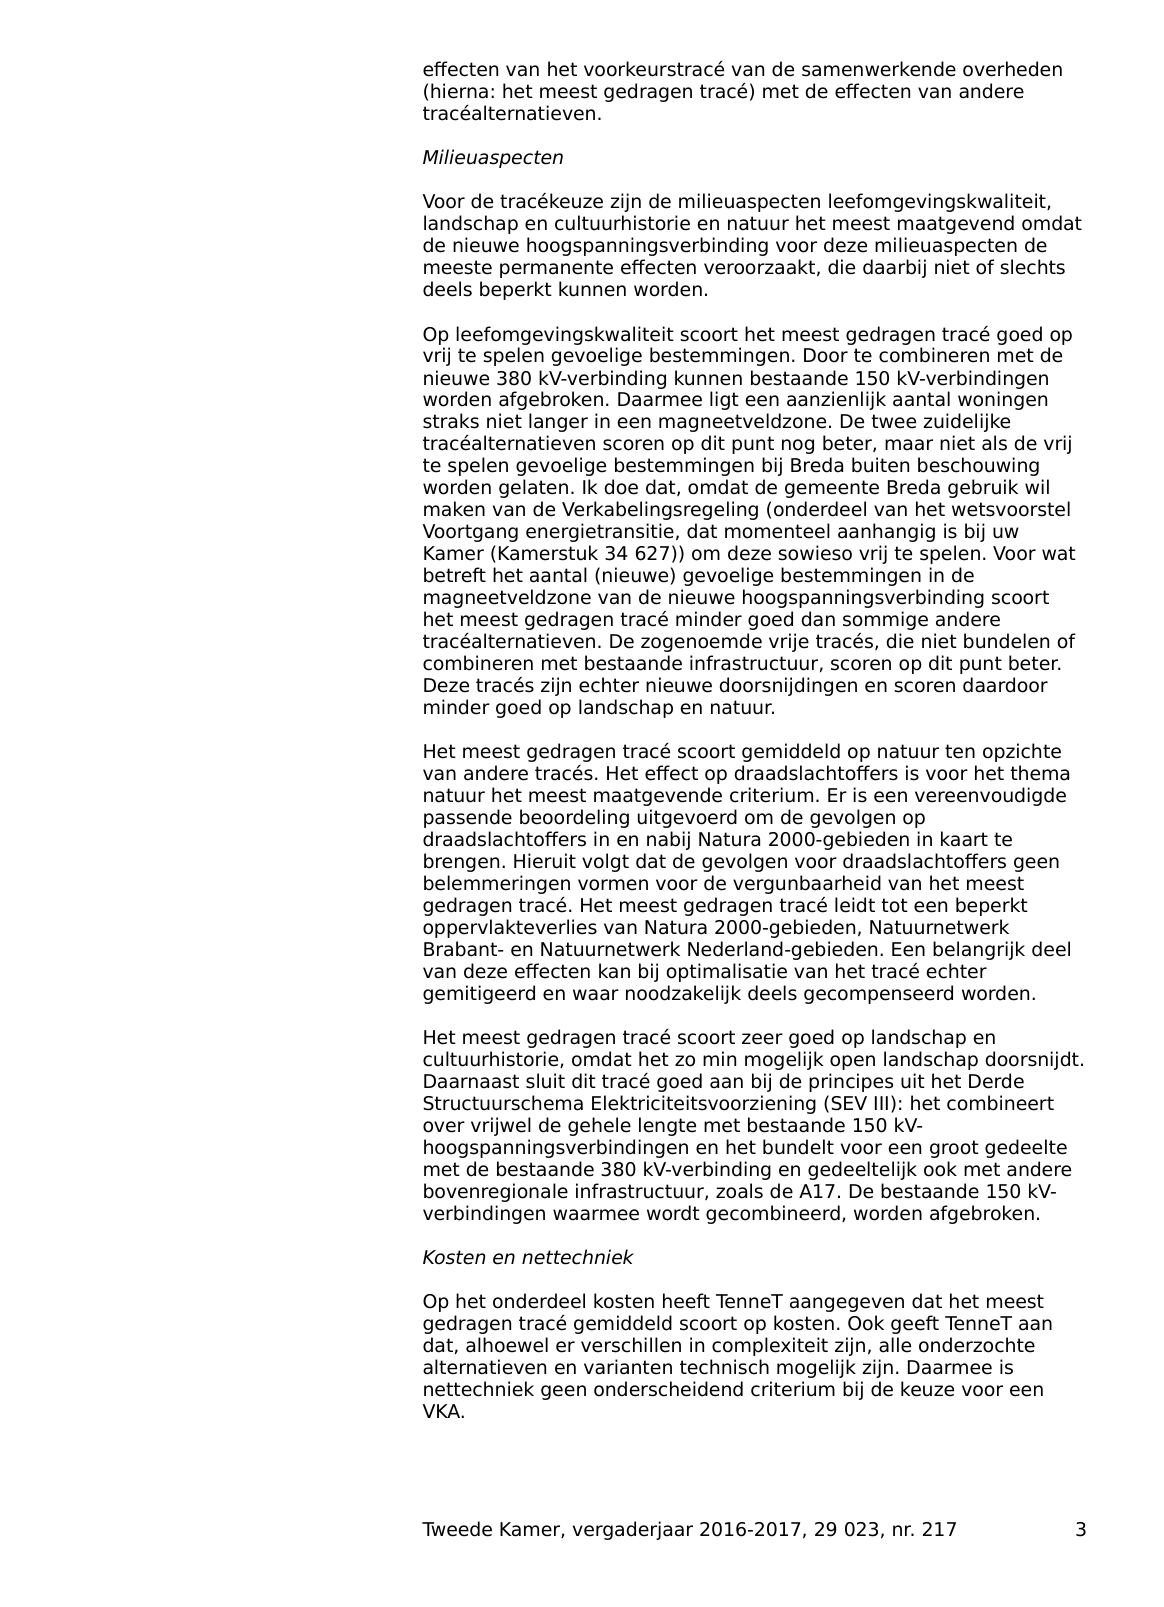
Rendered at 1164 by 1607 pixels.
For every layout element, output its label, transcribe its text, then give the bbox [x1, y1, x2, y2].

text Op leefomgevingskwaliteit scoort het meest gedragen tracé goed op vrij te spelen gevoelige bestemmingen. Door te combineren met de nieuwe 380 kV-verbinding kunnen bestaande 150 kV-verbindingen worden afgebroken. Daarmee ligt een aanzienlijk aantal woningen straks niet langer in een magneetveldzone. De twee zuidelijke tracéalternatieven scoren op dit punt nog beter, maar niet als de vrij te spelen gevoelige bestemmingen bij Breda buiten beschouwing worden gelaten. Ik doe dat, omdat de gemeente Breda gebruik wil maken van de Verkabelingsregeling (onderdeel van het wetsvoorstel Voortgang energietransitie, dat momenteel aanhangig is bij uw Kamer (Kamerstuk 34 627)) om deze sowieso vrij te spelen. Voor wat betreft het aantal (nieuwe) gevoelige bestemmingen in de magneetveldzone van de nieuwe hoogspanningsverbinding scoort het meest gedragen tracé minder goed dan sommige andere tracéalternatieven. De zogenoemde vrije tracés, die niet bundelen of combineren met bestaande infrastructuur, scoren op dit punt beter. Deze tracés zijn echter nieuwe doorsnijdingen en scoren daardoor minder goed op landschap en natuur. [422, 323, 1087, 719]
subtitle Kosten en nettechniek [422, 1247, 1087, 1269]
text effecten van het voorkeurstracé van de samenwerkende overheden (hierna: het meest gedragen tracé) met de effecten van andere tracéalternatieven. [422, 59, 1087, 125]
subtitle Milieuaspecten [422, 147, 1087, 169]
text Op het onderdeel kosten heeft TenneT aangegeven dat het meest gedragen tracé gemiddeld scoort op kosten. Ook geeft TenneT aan dat, alhoewel er verschillen in complexiteit zijn, alle onderzochte alternatieven en varianten technisch mogelijk zijn. Daarmee is nettechniek geen onderscheidend criterium bij de keuze voor een VKA. [422, 1291, 1087, 1423]
text Voor de tracékeuze zijn de milieuaspecten leefomgevingskwaliteit, landschap en cultuurhistorie en natuur het meest maatgevend omdat de nieuwe hoogspanningsverbinding voor deze milieuaspecten de meeste permanente effecten veroorzaakt, die daarbij niet of slechts deels beperkt kunnen worden. [422, 191, 1087, 301]
text Het meest gedragen tracé scoort zeer goed op landschap en cultuurhistorie, omdat het zo min mogelijk open landschap doorsnijdt. Daarnaast sluit dit tracé goed aan bij de principes uit het Derde Structuurschema Elektriciteitsvoorziening (SEV III): het combineert over vrijwel de gehele lengte met bestaande 150 kV-hoogspanningsverbindingen en het bundelt voor een groot gedeelte met de bestaande 380 kV-verbinding en gedeeltelijk ook met andere bovenregionale infrastructuur, zoals de A17. De bestaande 150 kV-verbindingen waarmee wordt gecombineerd, worden afgebroken. [422, 1027, 1087, 1225]
text Het meest gedragen tracé scoort gemiddeld op natuur ten opzichte van andere tracés. Het effect op draadslachtoffers is voor het thema natuur het meest maatgevende criterium. Er is een vereenvoudigde passende beoordeling uitgevoerd om de gevolgen op draadslachtoffers in en nabij Natura 2000-gebieden in kaart te brengen. Hieruit volgt dat de gevolgen voor draadslachtoffers geen belemmeringen vormen voor de vergunbaarheid van het meest gedragen tracé. Het meest gedragen tracé leidt tot een beperkt oppervlakteverlies van Natura 2000-gebieden, Natuurnetwerk Brabant- en Natuurnetwerk Nederland-gebieden. Een belangrijk deel van deze effecten kan bij optimalisatie van het tracé echter gemitigeerd en waar noodzakelijk deels gecompenseerd worden. [422, 741, 1087, 1005]
